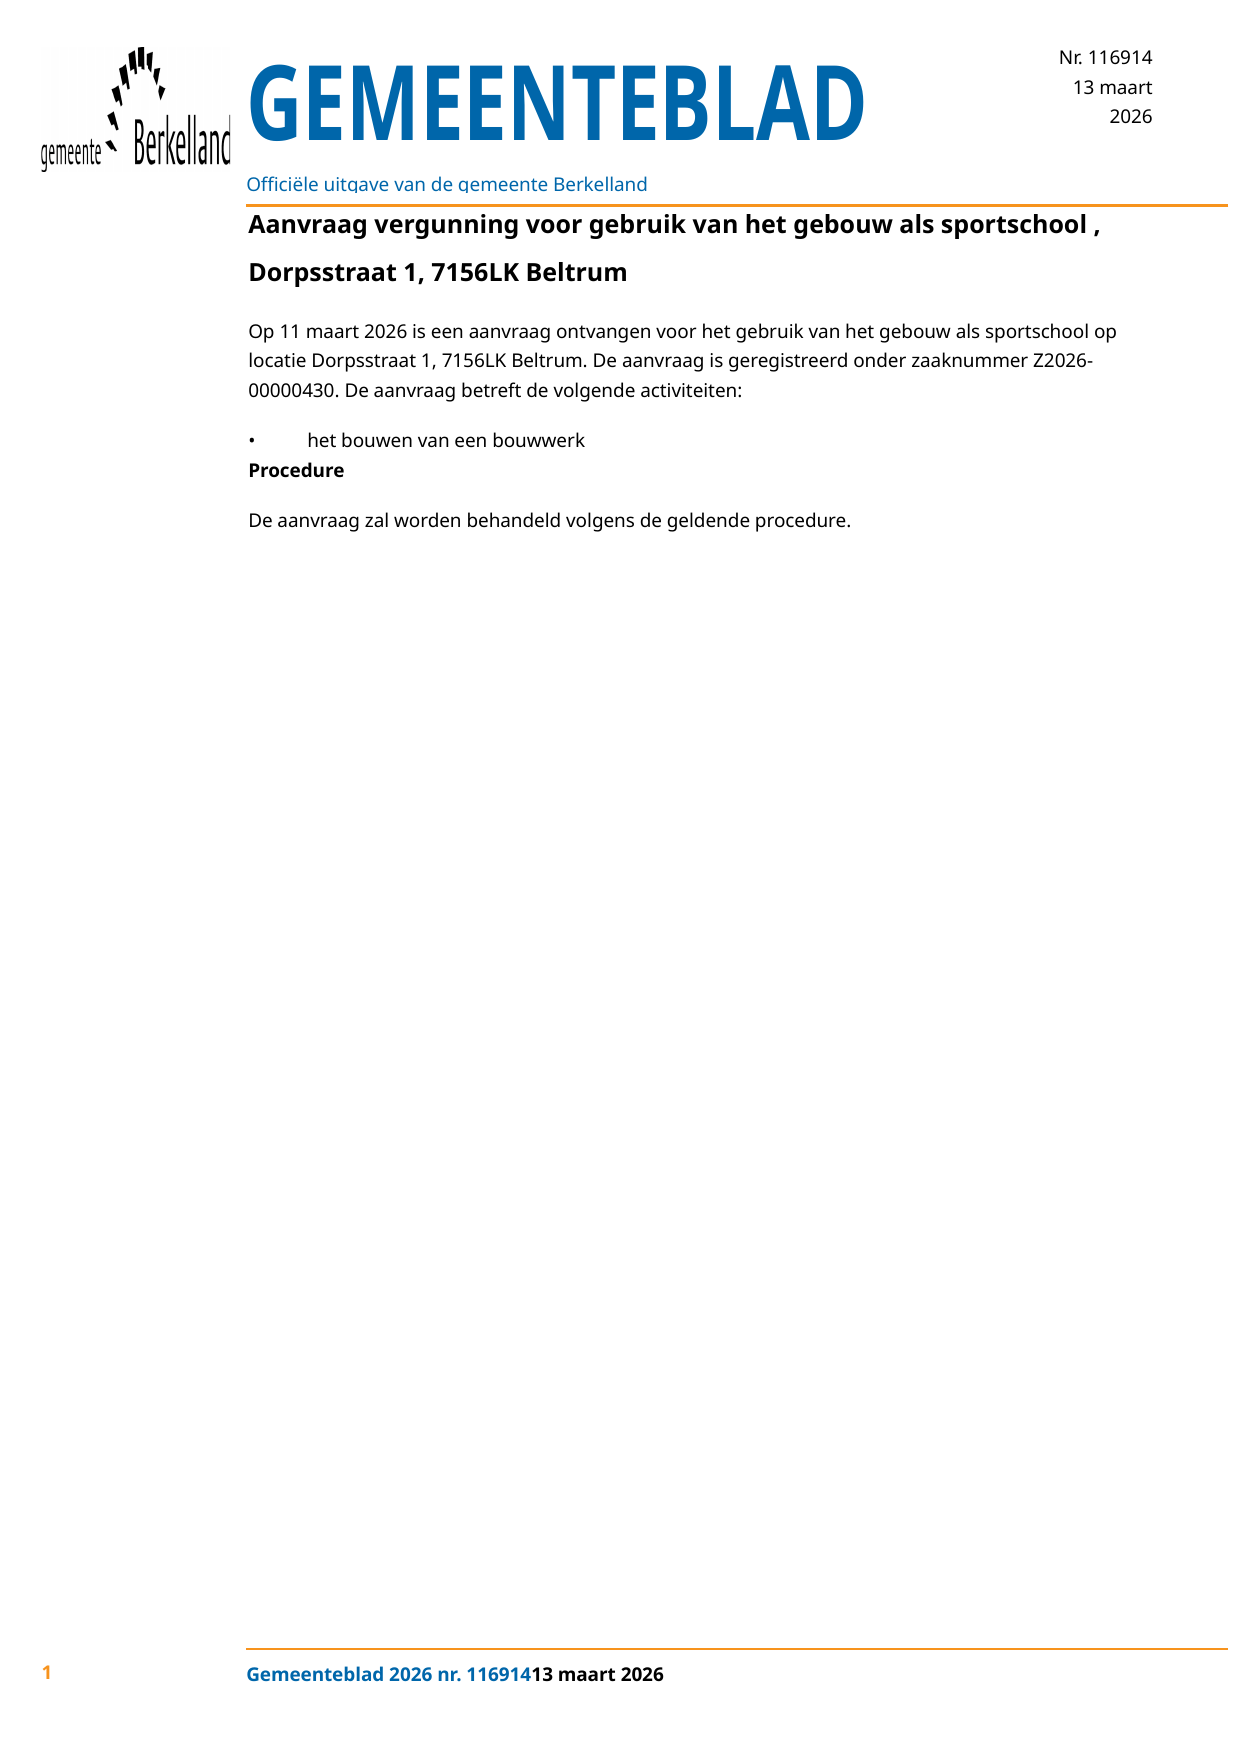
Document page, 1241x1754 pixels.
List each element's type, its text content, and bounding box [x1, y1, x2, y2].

list het bouwen van een bouwwerk [248, 427, 1152, 453]
text De aanvraag zal worden behandeld volgens de geldende procedure. [248, 507, 1152, 533]
picture [41, 47, 231, 172]
text Procedure [248, 457, 1152, 483]
text Aanvraag vergunning voor gebruik van het gebouw als sportschool , Dorpsstraat 1, 7156LK Beltrum [248, 207, 1152, 288]
text Op 11 maart 2026 is een aanvraag ontvangen voor het gebruik van het gebouw als sportschool op locatie Dorpsstraat 1, 7156LK Beltrum. De aanvraag is geregistreerd onder zaaknummer Z2026-00000430. De aanvraag betreft de volgende activiteiten: [248, 318, 1152, 403]
